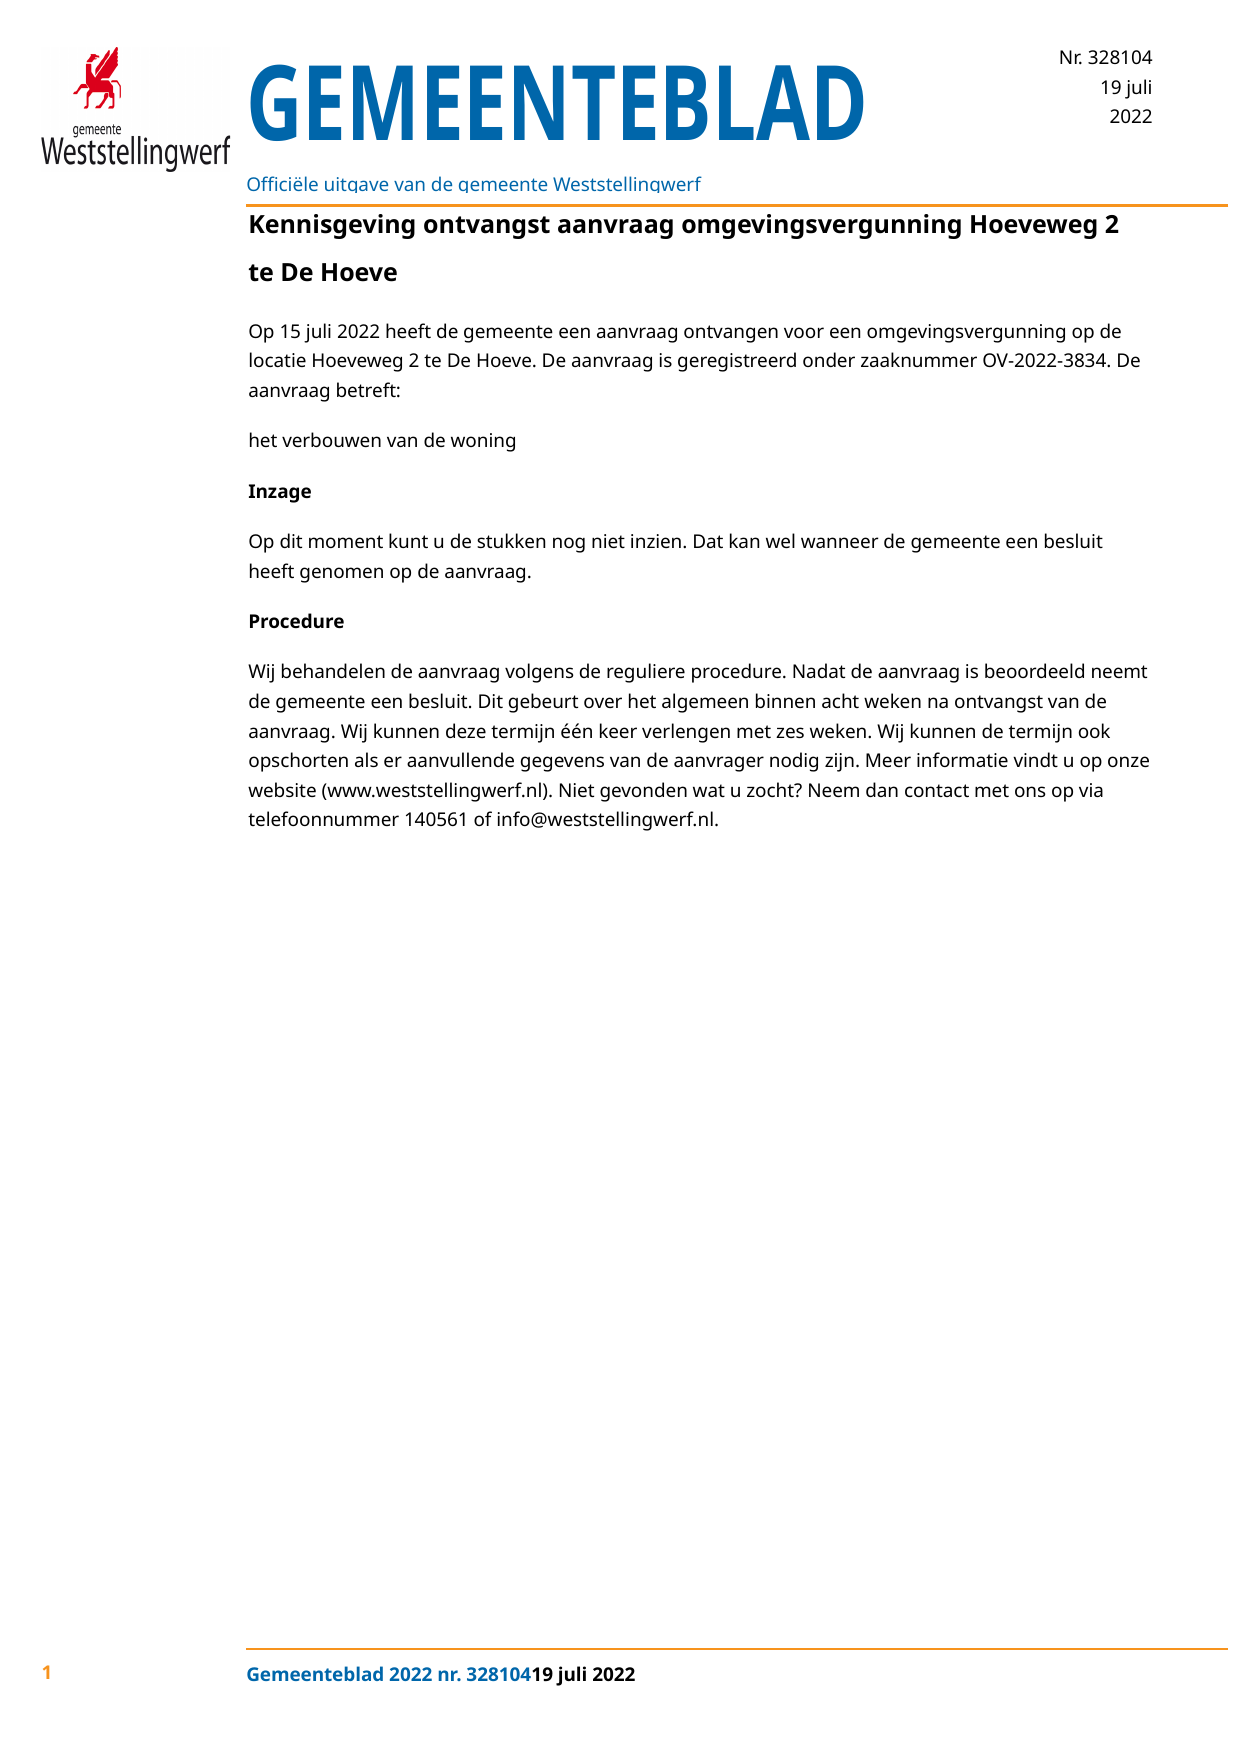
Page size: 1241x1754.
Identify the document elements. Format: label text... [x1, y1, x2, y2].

text Inzage [248, 478, 1152, 504]
text het verbouwen van de woning [248, 427, 1152, 453]
text Wij behandelen de aanvraag volgens de reguliere procedure. Nadat de aanvraag is beoordeeld neemt de gemeente een besluit. Dit gebeurt over het algemeen binnen acht weken na ontvangst van de aanvraag. Wij kunnen deze termijn één keer verlengen met zes weken. Wij kunnen de termijn ook opschorten als er aanvullende gegevens van de aanvrager nodig zijn. Meer informatie vindt u op onze website (www.weststellingwerf.nl). Niet gevonden wat u zocht? Neem dan contact met ons op via telefoonnummer 140561 of info@weststellingwerf.nl. [248, 659, 1152, 832]
text Op 15 juli 2022 heeft de gemeente een aanvraag ontvangen voor een omgevingsvergunning op de locatie Hoeveweg 2 te De Hoeve. De aanvraag is geregistreerd onder zaaknummer OV-2022-3834. De aanvraag betreft: [248, 318, 1152, 403]
text Procedure [248, 608, 1152, 634]
text Op dit moment kunt u de stukken nog niet inzien. Dat kan wel wanneer de gemeente een besluit heeft genomen op de aanvraag. [248, 528, 1152, 584]
text Kennisgeving ontvangst aanvraag omgevingsvergunning Hoeveweg 2 te De Hoeve [248, 207, 1152, 288]
picture [41, 47, 231, 172]
